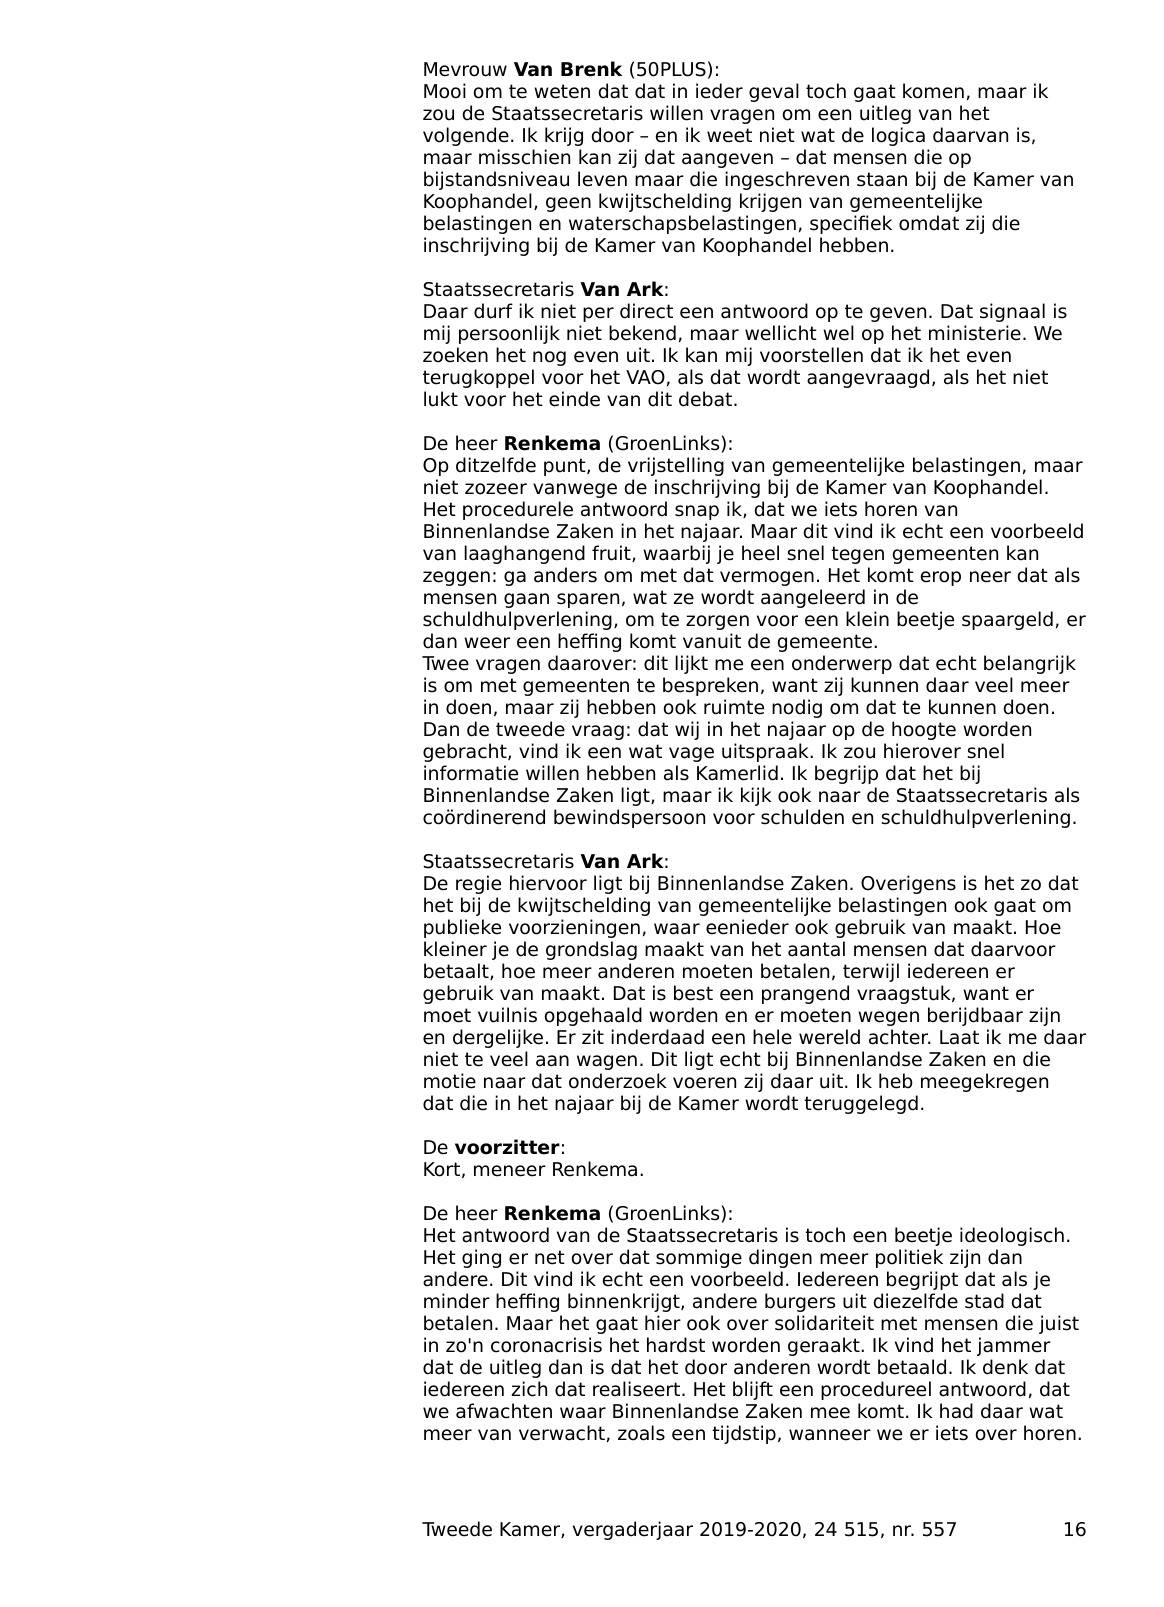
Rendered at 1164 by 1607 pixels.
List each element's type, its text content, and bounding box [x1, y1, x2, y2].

text De heer Renkema (GroenLinks): [422, 1203, 1087, 1225]
text Mooi om te weten dat dat in ieder geval toch gaat komen, maar ik zou de Staatssecretaris willen vragen om een uitleg van het volgende. Ik krijg door – en ik weet niet wat de logica daarvan is, maar misschien kan zij dat aangeven – dat mensen die op bijstandsniveau leven maar die ingeschreven staan bij de Kamer van Koophandel, geen kwijtschelding krijgen van gemeentelijke belastingen en waterschapsbelastingen, specifiek omdat zij die inschrijving bij de Kamer van Koophandel hebben. [422, 81, 1087, 257]
text Op ditzelfde punt, de vrijstelling van gemeentelijke belastingen, maar niet zozeer vanwege de inschrijving bij de Kamer van Koophandel. Het procedurele antwoord snap ik, dat we iets horen van Binnenlandse Zaken in het najaar. Maar dit vind ik echt een voorbeeld van laaghangend fruit, waarbij je heel snel tegen gemeenten kan zeggen: ga anders om met dat vermogen. Het komt erop neer dat als mensen gaan sparen, wat ze wordt aangeleerd in de schuldhulpverlening, om te zorgen voor een klein beetje spaargeld, er dan weer een heffing komt vanuit de gemeente. [422, 455, 1087, 653]
text De regie hiervoor ligt bij Binnenlandse Zaken. Overigens is het zo dat het bij de kwijtschelding van gemeentelijke belastingen ook gaat om publieke voorzieningen, waar eenieder ook gebruik van maakt. Hoe kleiner je de grondslag maakt van het aantal mensen dat daarvoor betaalt, hoe meer anderen moeten betalen, terwijl iedereen er gebruik van maakt. Dat is best een prangend vraagstuk, want er moet vuilnis opgehaald worden en er moeten wegen berijdbaar zijn en dergelijke. Er zit inderdaad een hele wereld achter. Laat ik me daar niet te veel aan wagen. Dit ligt echt bij Binnenlandse Zaken en die motie naar dat onderzoek voeren zij daar uit. Ik heb meegekregen dat die in het najaar bij de Kamer wordt teruggelegd. [422, 873, 1087, 1115]
text Twee vragen daarover: dit lijkt me een onderwerp dat echt belangrijk is om met gemeenten te bespreken, want zij kunnen daar veel meer in doen, maar zij hebben ook ruimte nodig om dat te kunnen doen. Dan de tweede vraag: dat wij in het najaar op de hoogte worden gebracht, vind ik een wat vage uitspraak. Ik zou hierover snel informatie willen hebben als Kamerlid. Ik begrijp dat het bij Binnenlandse Zaken ligt, maar ik kijk ook naar de Staatssecretaris als coördinerend bewindspersoon voor schulden en schuldhulpverlening. [422, 653, 1087, 829]
text Daar durf ik niet per direct een antwoord op te geven. Dat signaal is mij persoonlijk niet bekend, maar wellicht wel op het ministerie. We zoeken het nog even uit. Ik kan mij voorstellen dat ik het even terugkoppel voor het VAO, als dat wordt aangevraagd, als het niet lukt voor het einde van dit debat. [422, 301, 1087, 411]
text Kort, meneer Renkema. [422, 1159, 1087, 1181]
text Mevrouw Van Brenk (50PLUS): [422, 59, 1087, 81]
text De heer Renkema (GroenLinks): [422, 433, 1087, 455]
text De voorzitter: [422, 1137, 1087, 1159]
text Staatssecretaris Van Ark: [422, 851, 1087, 873]
text Staatssecretaris Van Ark: [422, 279, 1087, 301]
text Het antwoord van de Staatssecretaris is toch een beetje ideologisch. Het ging er net over dat sommige dingen meer politiek zijn dan andere. Dit vind ik echt een voorbeeld. Iedereen begrijpt dat als je minder heffing binnenkrijgt, andere burgers uit diezelfde stad dat betalen. Maar het gaat hier ook over solidariteit met mensen die juist in zo'n coronacrisis het hardst worden geraakt. Ik vind het jammer dat de uitleg dan is dat het door anderen wordt betaald. Ik denk dat iedereen zich dat realiseert. Het blijft een procedureel antwoord, dat we afwachten waar Binnenlandse Zaken mee komt. Ik had daar wat meer van verwacht, zoals een tijdstip, wanneer we er iets over horen. [422, 1225, 1087, 1445]
